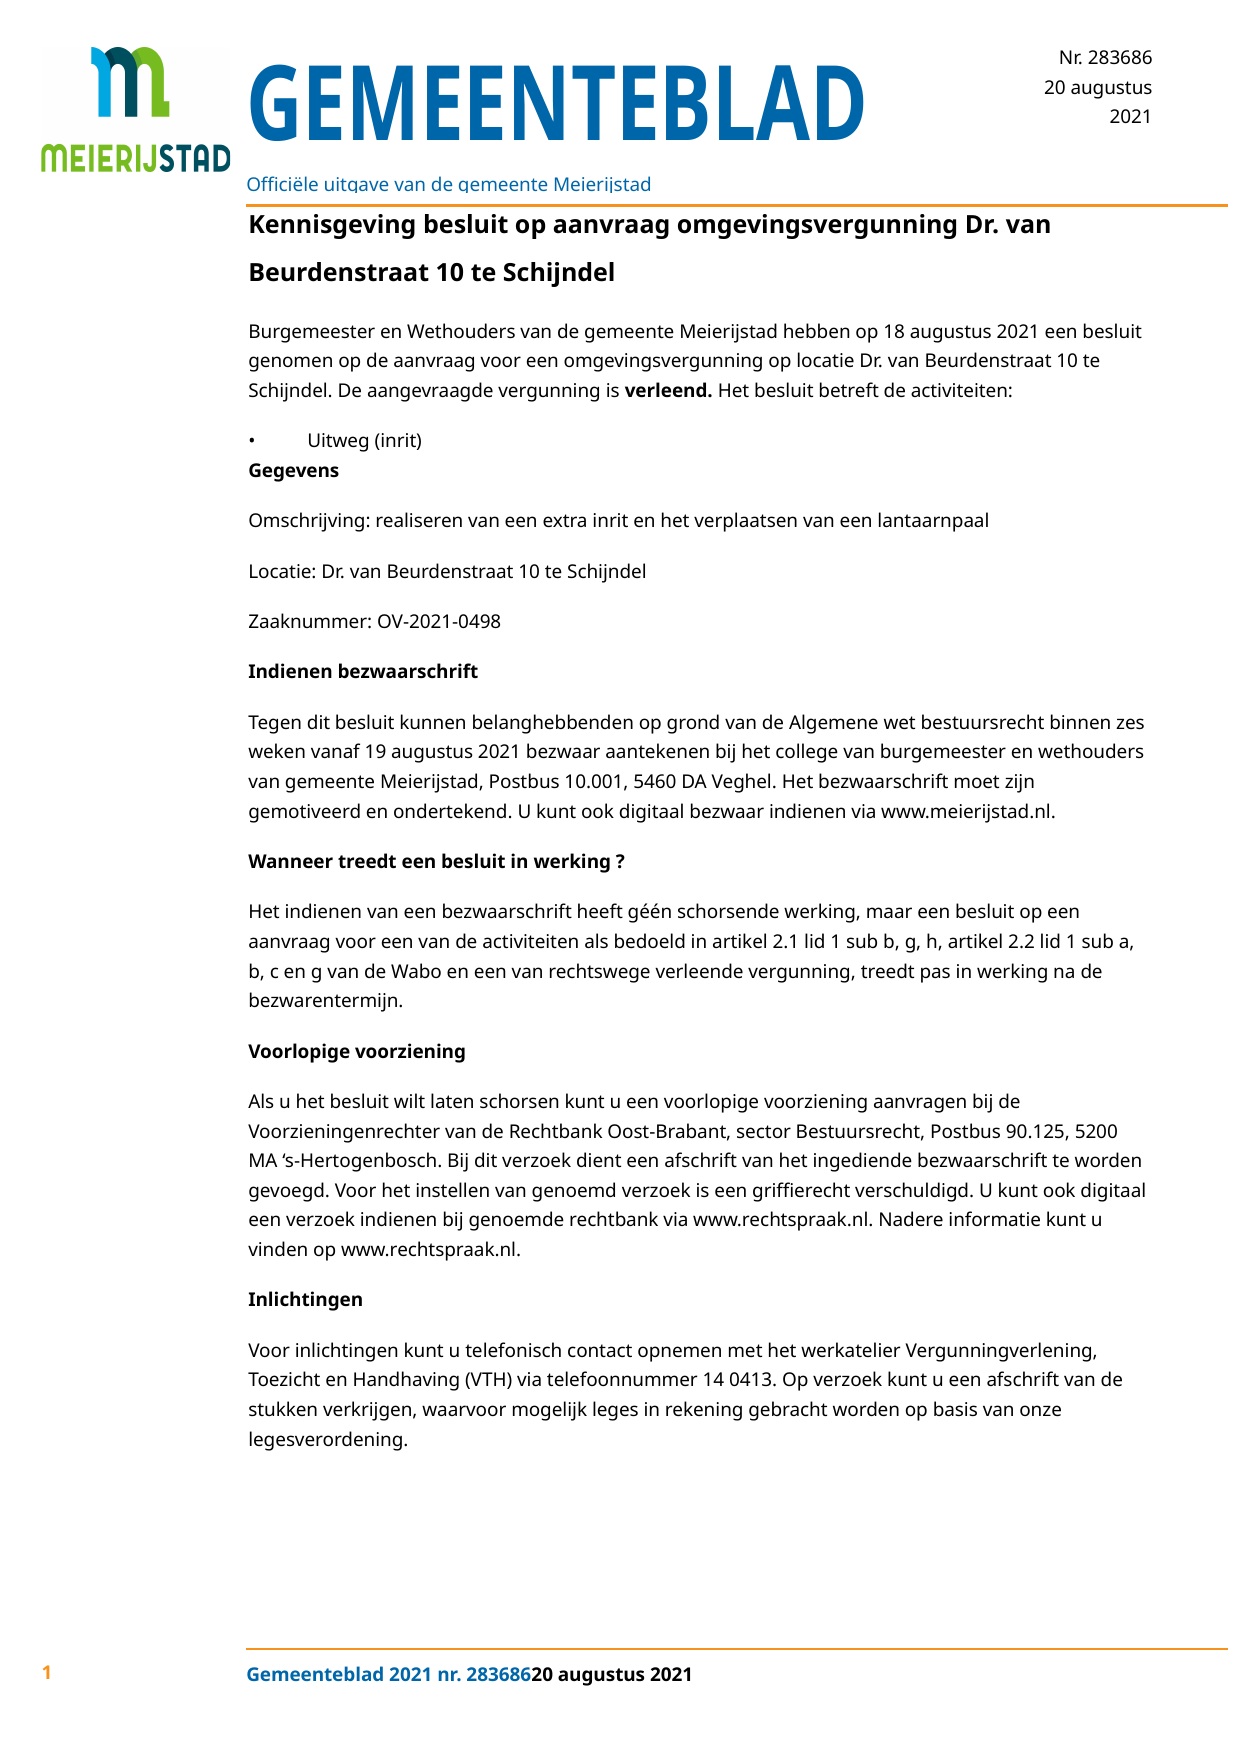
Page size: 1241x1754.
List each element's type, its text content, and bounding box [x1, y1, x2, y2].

picture [41, 47, 231, 172]
text Omschrijving: realiseren van een extra inrit en het verplaatsen van een lantaarnpaal [248, 507, 1152, 533]
text Wanneer treedt een besluit in werking ? [248, 848, 1152, 874]
text Kennisgeving besluit op aanvraag omgevingsvergunning Dr. van Beurdenstraat 10 te Schijndel [248, 207, 1152, 288]
text Het indienen van een bezwaarschrift heeft géén schorsende werking, maar een besluit op een aanvraag voor een van de activiteiten als bedoeld in artikel 2.1 lid 1 sub b, g, h, artikel 2.2 lid 1 sub a, b, c en g van de Wabo en een van rechtswege verleende vergunning, treedt pas in werking na de bezwarentermijn. [248, 899, 1152, 1013]
text Als u het besluit wilt laten schorsen kunt u een voorlopige voorziening aanvragen bij de Voorzieningenrechter van de Rechtbank Oost-Brabant, sector Bestuursrecht, Postbus 90.125, 5200 MA ‘s-Hertogenbosch. Bij dit verzoek dient een afschrift van het ingediende bezwaarschrift te worden gevoegd. Voor het instellen van genoemd verzoek is een griffierecht verschuldigd. U kunt ook digitaal een verzoek indienen bij genoemde rechtbank via www.rechtspraak.nl. Nadere informatie kunt u vinden op www.rechtspraak.nl. [248, 1088, 1152, 1262]
text Burgemeester en Wethouders van de gemeente Meierijstad hebben op 18 augustus 2021 een besluit genomen op de aanvraag voor een omgevingsvergunning op locatie Dr. van Beurdenstraat 10 te Schijndel. De aangevraagde vergunning is verleend. Het besluit betreft de activiteiten: [248, 318, 1152, 403]
text Inlichtingen [248, 1287, 1152, 1312]
text Gegevens [248, 457, 1152, 483]
text Locatie: Dr. van Beurdenstraat 10 te Schijndel [248, 558, 1152, 584]
text Voor inlichtingen kunt u telefonisch contact opnemen met het werkatelier Vergunningverlening, Toezicht en Handhaving (VTH) via telefoonnummer 14 0413. Op verzoek kunt u een afschrift van de stukken verkrijgen, waarvoor mogelijk leges in rekening gebracht worden op basis van onze legesverordening. [248, 1337, 1152, 1452]
text Tegen dit besluit kunnen belanghebbenden op grond van de Algemene wet bestuursrecht binnen zes weken vanaf 19 augustus 2021 bezwaar aantekenen bij het college van burgemeester en wethouders van gemeente Meierijstad, Postbus 10.001, 5460 DA Veghel. Het bezwaarschrift moet zijn gemotiveerd en ondertekend. U kunt ook digitaal bezwaar indienen via www.meierijstad.nl. [248, 709, 1152, 824]
text Zaaknummer: OV-2021-0498 [248, 608, 1152, 634]
text Indienen bezwaarschrift [248, 659, 1152, 684]
text Voorlopige voorziening [248, 1038, 1152, 1064]
list Uitweg (inrit) [248, 427, 1152, 453]
